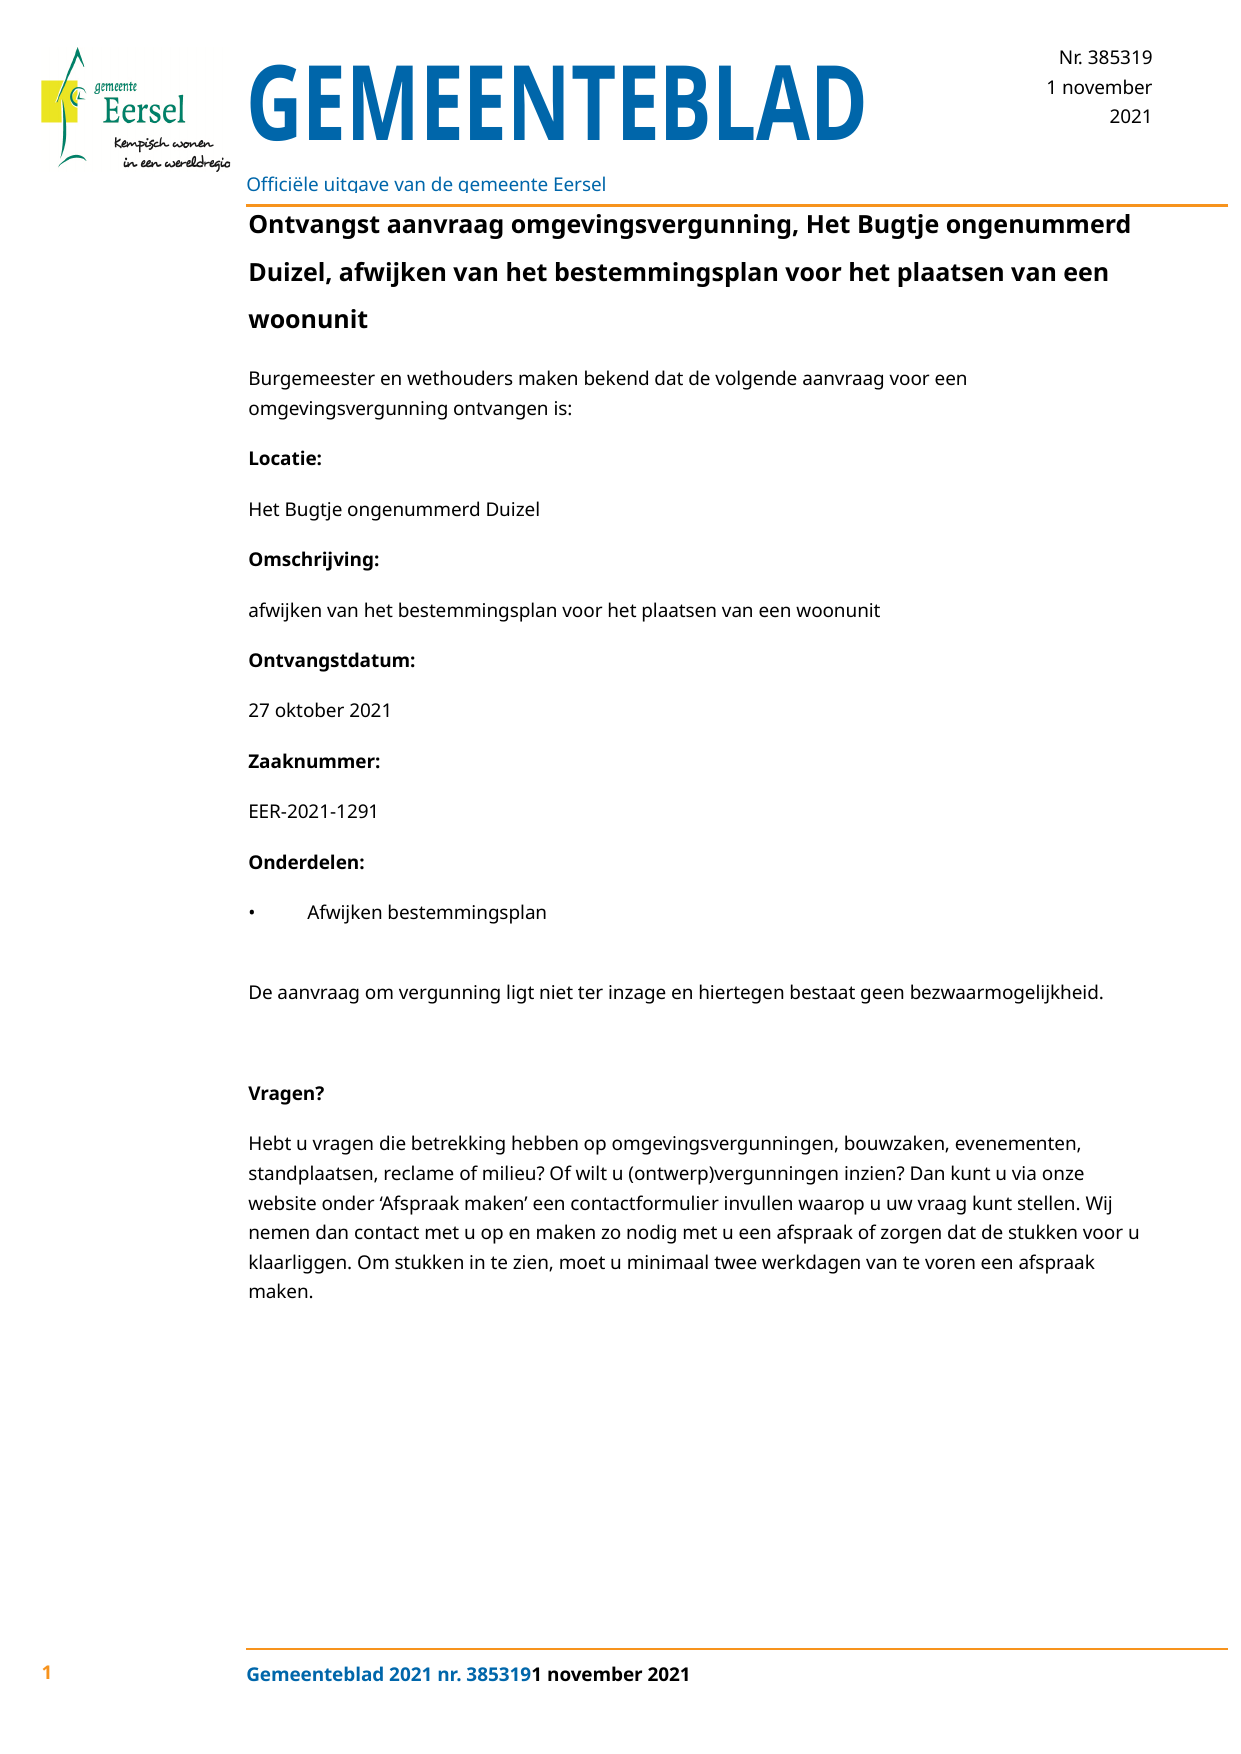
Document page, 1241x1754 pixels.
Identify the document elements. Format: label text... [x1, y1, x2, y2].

text Burgemeester en wethouders maken bekend dat de volgende aanvraag voor een omgevingsvergunning ontvangen is: [248, 366, 1152, 421]
text Het Bugtje ongenummerd Duizel [248, 496, 1152, 522]
text Zaaknummer: [248, 748, 1152, 774]
text De aanvraag om vergunning ligt niet ter inzage en hiertegen bestaat geen bezwaarmogelijkheid. [248, 979, 1152, 1005]
text Onderdelen: [248, 849, 1152, 874]
text afwijken van het bestemmingsplan voor het plaatsen van een woonunit [248, 597, 1152, 622]
text Vragen? [248, 1080, 1152, 1106]
text Ontvangst aanvraag omgevingsvergunning, Het Bugtje ongenummerd Duizel, afwijken van het bestemmingsplan voor het plaatsen van een woonunit [248, 207, 1152, 336]
text Ontvangstdatum: [248, 647, 1152, 673]
text Hebt u vragen die betrekking hebben op omgevingsvergunningen, bouwzaken, evenementen, standplaatsen, reclame of milieu? Of wilt u (ontwerp)vergunningen inzien? Dan kunt u via onze website onder ‘Afspraak maken’ een contactformulier invullen waarop u uw vraag kunt stellen. Wij nemen dan contact met u op en maken zo nodig met u een afspraak of zorgen dat de stukken voor u klaarliggen. Om stukken in te zien, moet u minimaal twee werkdagen van te voren een afspraak maken. [248, 1131, 1152, 1304]
text Omschrijving: [248, 546, 1152, 572]
list Afwijken bestemmingsplan [248, 899, 1152, 925]
text 27 oktober 2021 [248, 698, 1152, 723]
picture [41, 47, 231, 172]
text EER-2021-1291 [248, 798, 1152, 824]
text Locatie: [248, 446, 1152, 471]
